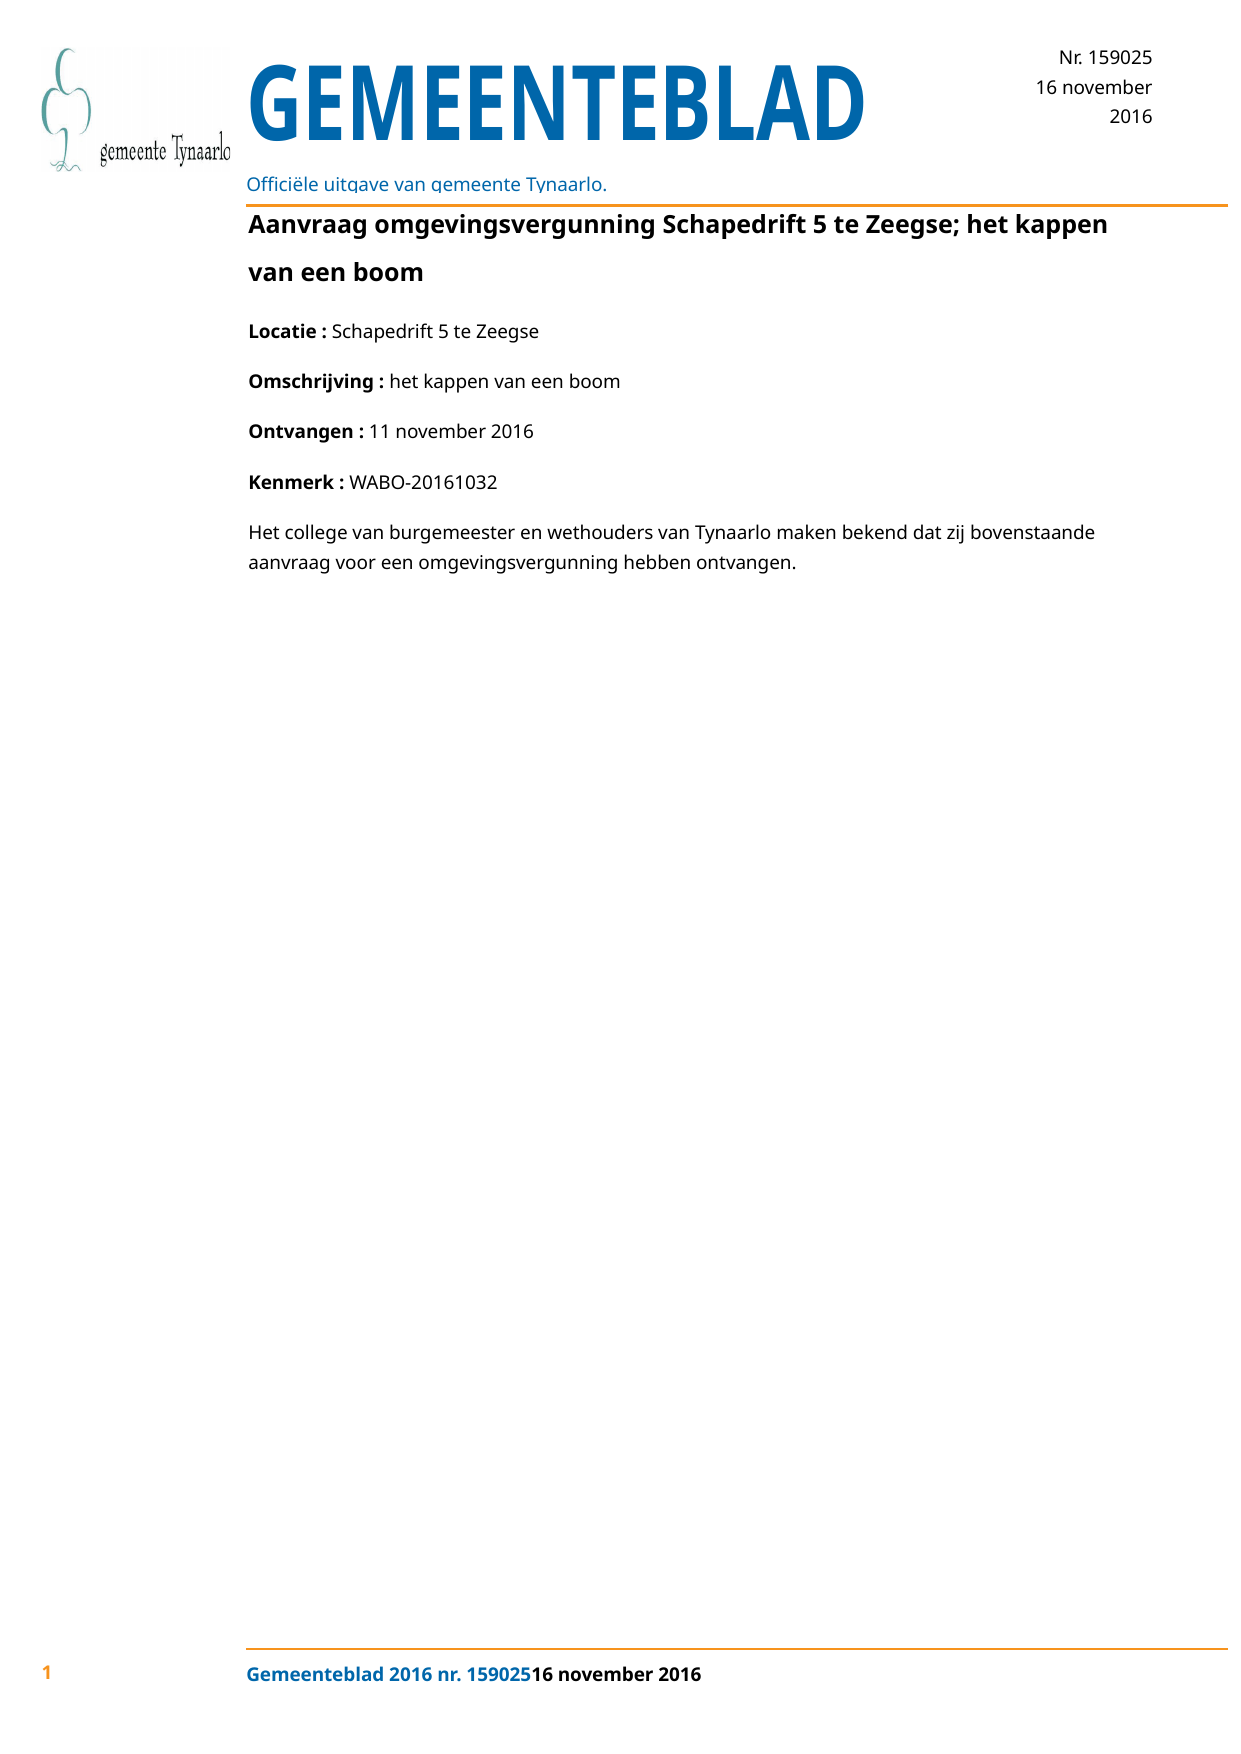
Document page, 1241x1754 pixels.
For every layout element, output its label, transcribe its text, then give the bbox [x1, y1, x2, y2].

text Locatie : Schapedrift 5 te Zeegse [248, 318, 1152, 344]
picture [41, 47, 231, 172]
text Aanvraag omgevingsvergunning Schapedrift 5 te Zeegse; het kappen van een boom [248, 207, 1152, 288]
text Kenmerk : WABO-20161032 [248, 469, 1152, 495]
text Het college van burgemeester en wethouders van Tynaarlo maken bekend dat zij bovenstaande aanvraag voor een omgevingsvergunning hebben ontvangen. [248, 519, 1152, 575]
text Ontvangen : 11 november 2016 [248, 419, 1152, 444]
text Omschrijving : het kappen van een boom [248, 368, 1152, 394]
